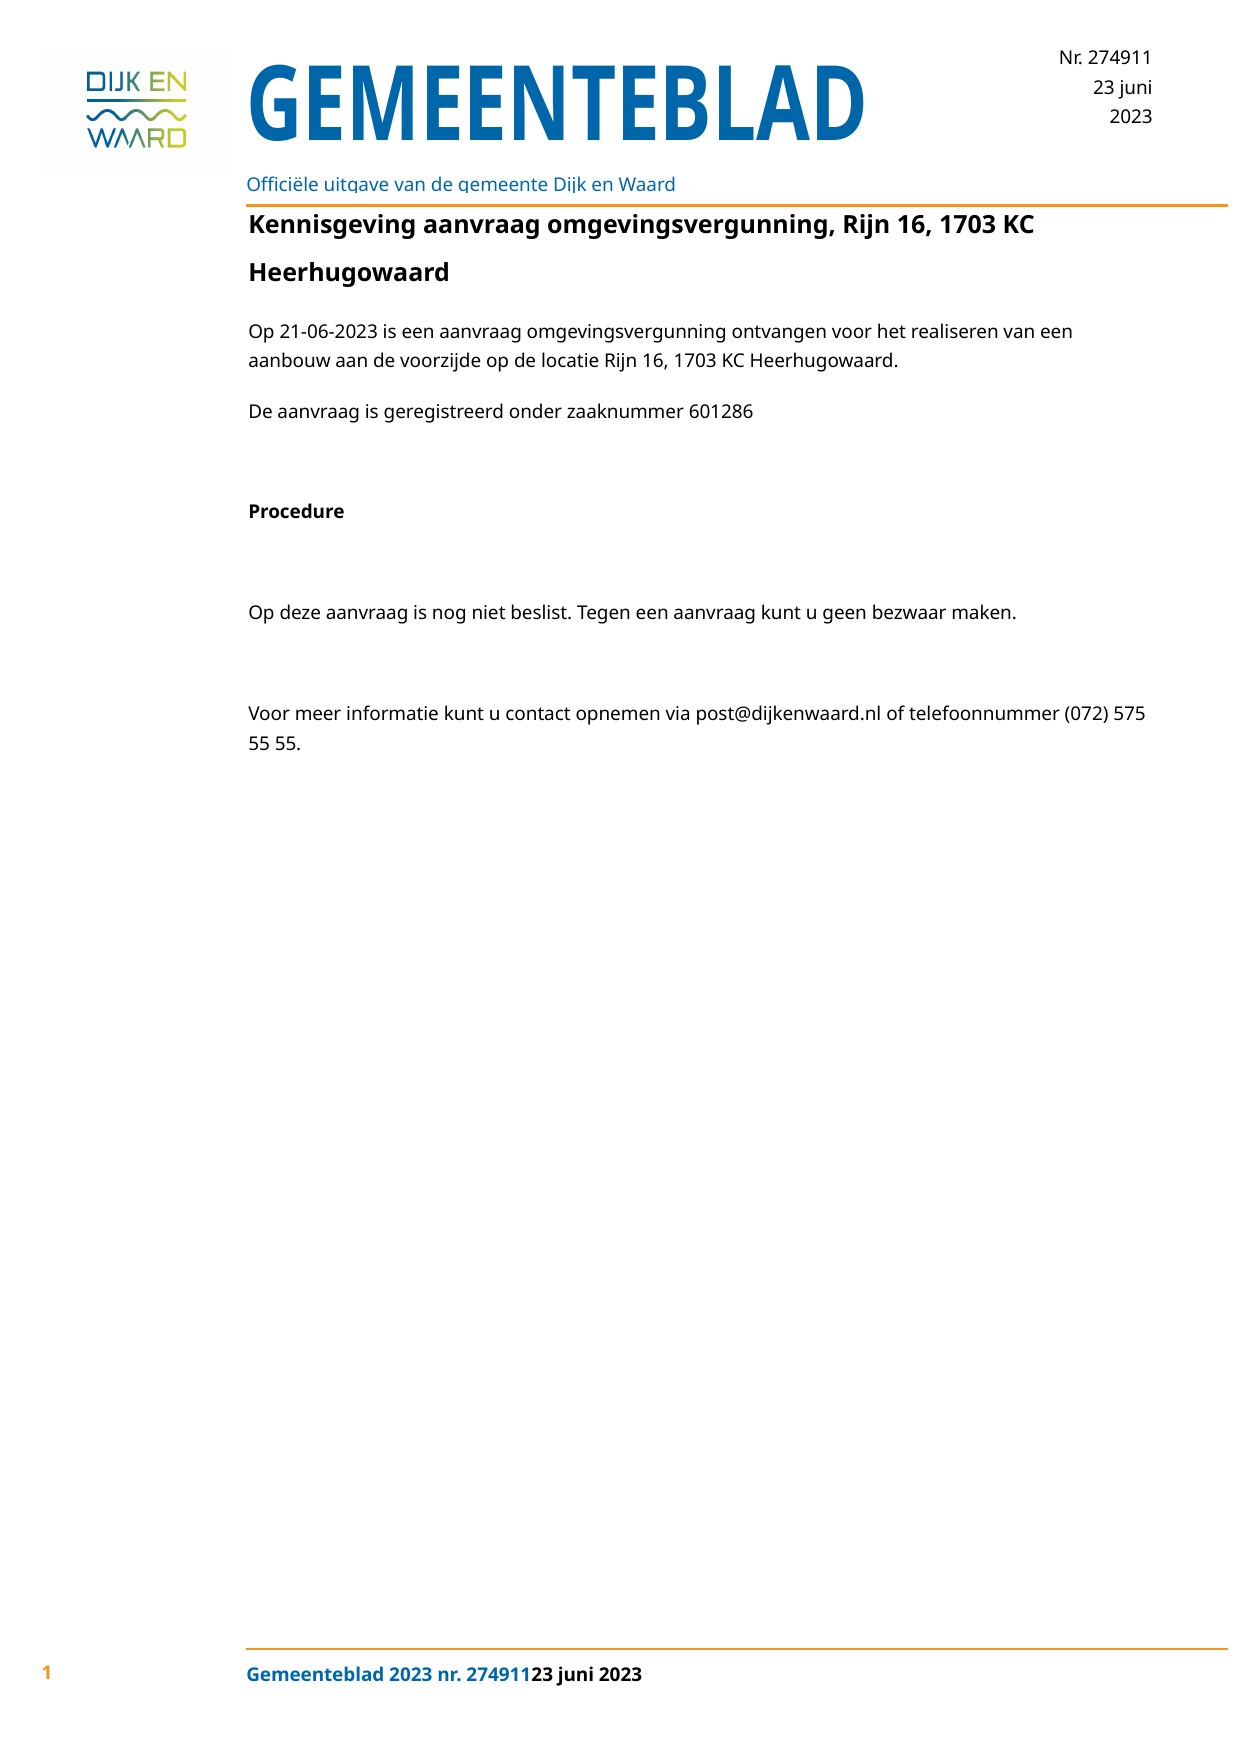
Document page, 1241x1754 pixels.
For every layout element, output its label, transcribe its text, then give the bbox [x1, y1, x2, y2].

text Kennisgeving aanvraag omgevingsvergunning, Rijn 16, 1703 KC Heerhugowaard [248, 207, 1152, 288]
text Op deze aanvraag is nog niet beslist. Tegen een aanvraag kunt u geen bezwaar maken. [248, 599, 1152, 625]
text Voor meer informatie kunt u contact opnemen via post@dijkenwaard.nl of telefoonnummer (072) 575 55 55. [248, 700, 1152, 756]
text Op 21-06-2023 is een aanvraag omgevingsvergunning ontvangen voor het realiseren van een aanbouw aan de voorzijde op de locatie Rijn 16, 1703 KC Heerhugowaard. [248, 318, 1152, 373]
text De aanvraag is geregistreerd onder zaaknummer 601286 [248, 398, 1152, 424]
text Procedure [248, 499, 1152, 524]
picture [41, 47, 231, 172]
